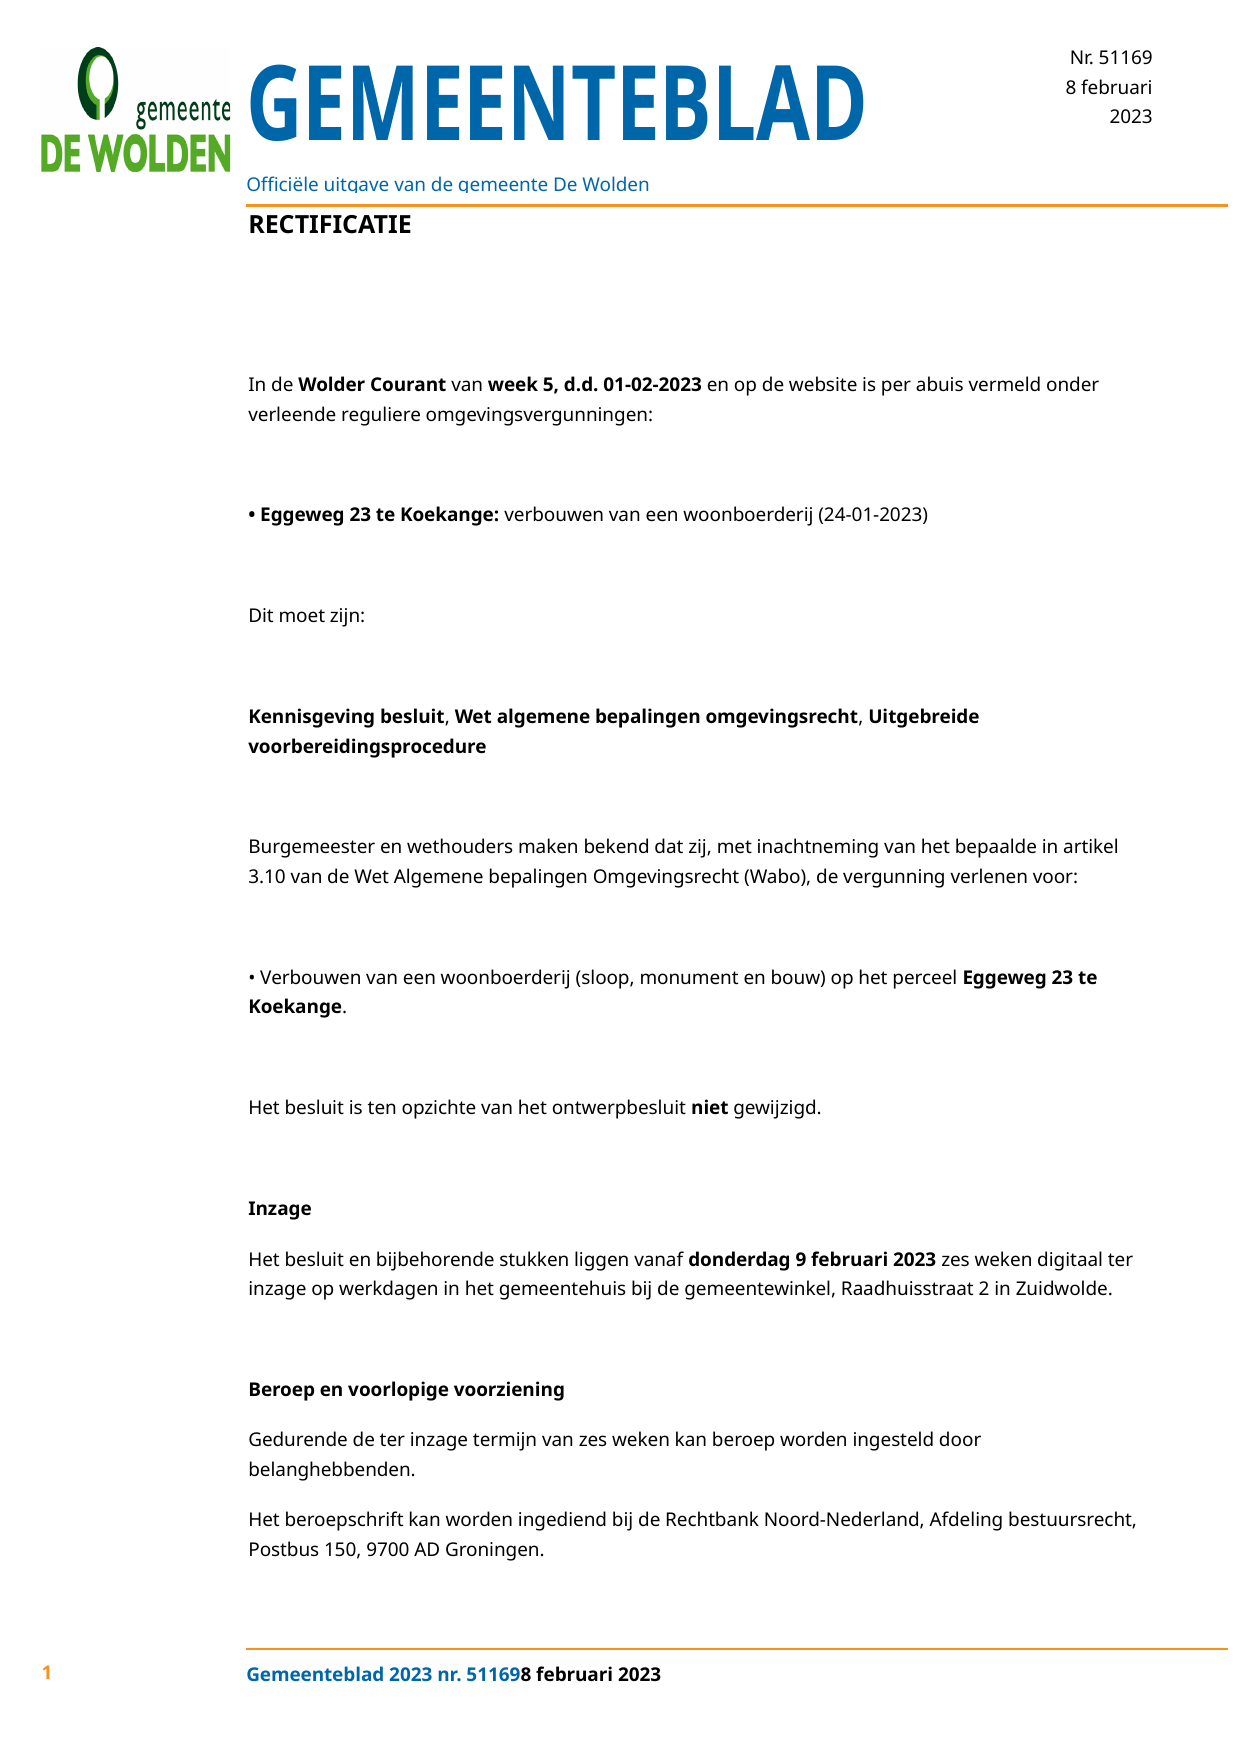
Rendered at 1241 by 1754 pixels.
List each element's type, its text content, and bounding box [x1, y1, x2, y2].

text Dit moet zijn: [248, 602, 1152, 628]
picture [41, 47, 231, 172]
text Beroep en voorlopige voorziening [248, 1376, 1152, 1402]
text Inzage [248, 1195, 1152, 1221]
text In de Wolder Courant van week 5, d.d. 01-02-2023 en op de website is per abuis vermeld onder verleende reguliere omgevingsvergunningen: [248, 371, 1152, 426]
text Het beroepschrift kan worden ingediend bij de Rechtbank Noord-Nederland, Afdeling bestuursrecht, Postbus 150, 9700 AD Groningen. [248, 1507, 1152, 1562]
text RECTIFICATIE [248, 207, 1152, 241]
text Kennisgeving besluit, Wet algemene bepalingen omgevingsrecht, Uitgebreide voorbereidingsprocedure [248, 703, 1152, 758]
text Gedurende de ter inzage termijn van zes weken kan beroep worden ingesteld door belanghebbenden. [248, 1427, 1152, 1482]
text Het besluit is ten opzichte van het ontwerpbesluit niet gewijzigd. [248, 1094, 1152, 1120]
text Burgemeester en wethouders maken bekend dat zij, met inachtneming van het bepaalde in artikel 3.10 van de Wet Algemene bepalingen Omgevingsrecht (Wabo), de vergunning verlenen voor: [248, 834, 1152, 889]
text Het besluit en bijbehorende stukken liggen vanaf donderdag 9 februari 2023 zes weken digitaal ter inzage op werkdagen in het gemeentehuis bij de gemeentewinkel, Raadhuisstraat 2 in Zuidwolde. [248, 1246, 1152, 1301]
text • Verbouwen van een woonboerderij (sloop, monument en bouw) op het perceel Eggeweg 23 te Koekange. [248, 964, 1152, 1019]
text • Eggeweg 23 te Koekange: verbouwen van een woonboerderij (24-01-2023) [248, 502, 1152, 527]
